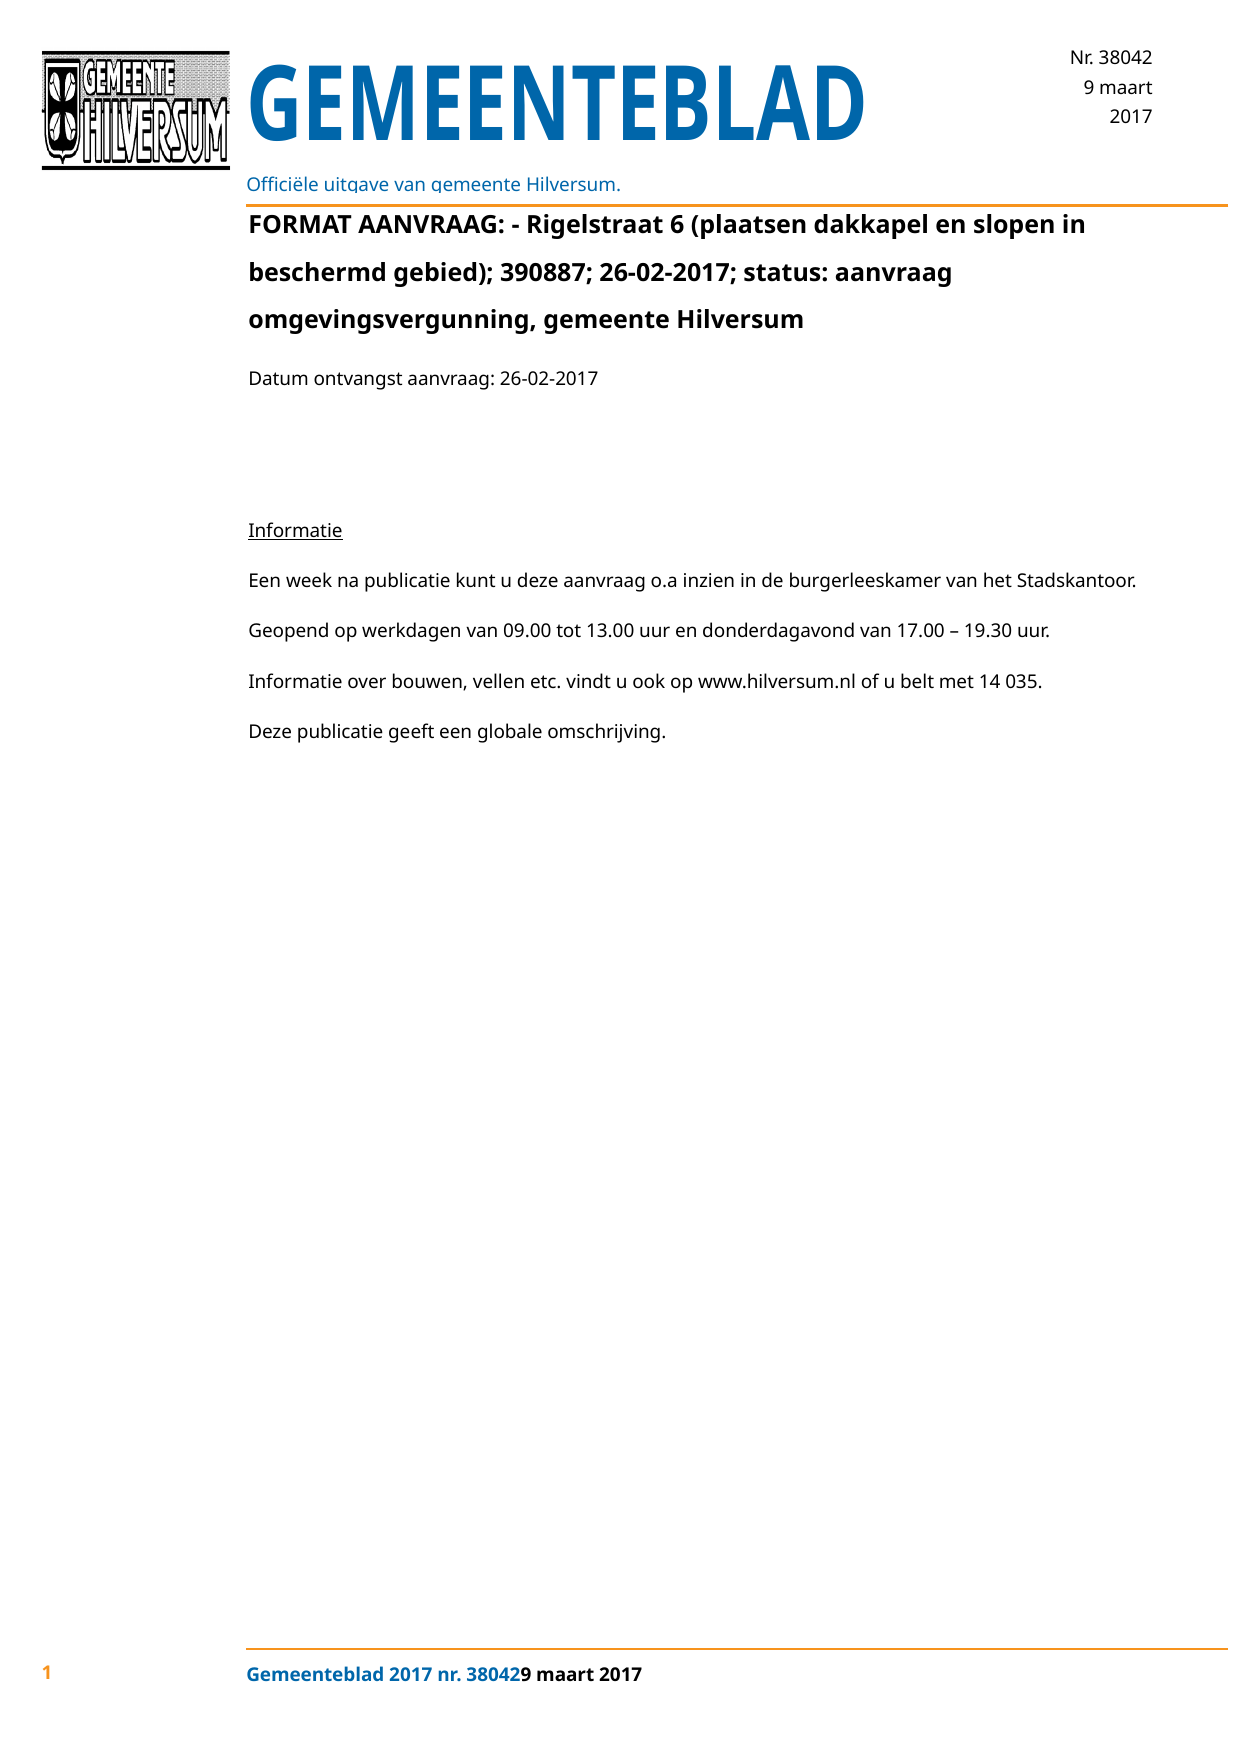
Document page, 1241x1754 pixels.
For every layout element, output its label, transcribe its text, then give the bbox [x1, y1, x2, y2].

text Datum ontvangst aanvraag: 26-02-2017 [248, 366, 1152, 391]
text Informatie [248, 517, 1152, 542]
picture [41, 47, 231, 172]
text Informatie over bouwen, vellen etc. vindt u ook op www.hilversum.nl of u belt met 14 035. [248, 668, 1152, 694]
text Een week na publicatie kunt u deze aanvraag o.a inzien in de burgerleeskamer van het Stadskantoor. [248, 567, 1152, 593]
text Geopend op werkdagen van 09.00 tot 13.00 uur en donderdagavond van 17.00 – 19.30 uur. [248, 618, 1152, 643]
text Deze publicatie geeft een globale omschrijving. [248, 718, 1152, 744]
text FORMAT AANVRAAG: - Rigelstraat 6 (plaatsen dakkapel en slopen in beschermd gebied); 390887; 26-02-2017; status: aanvraag omgevingsvergunning, gemeente Hilversum [248, 207, 1152, 336]
